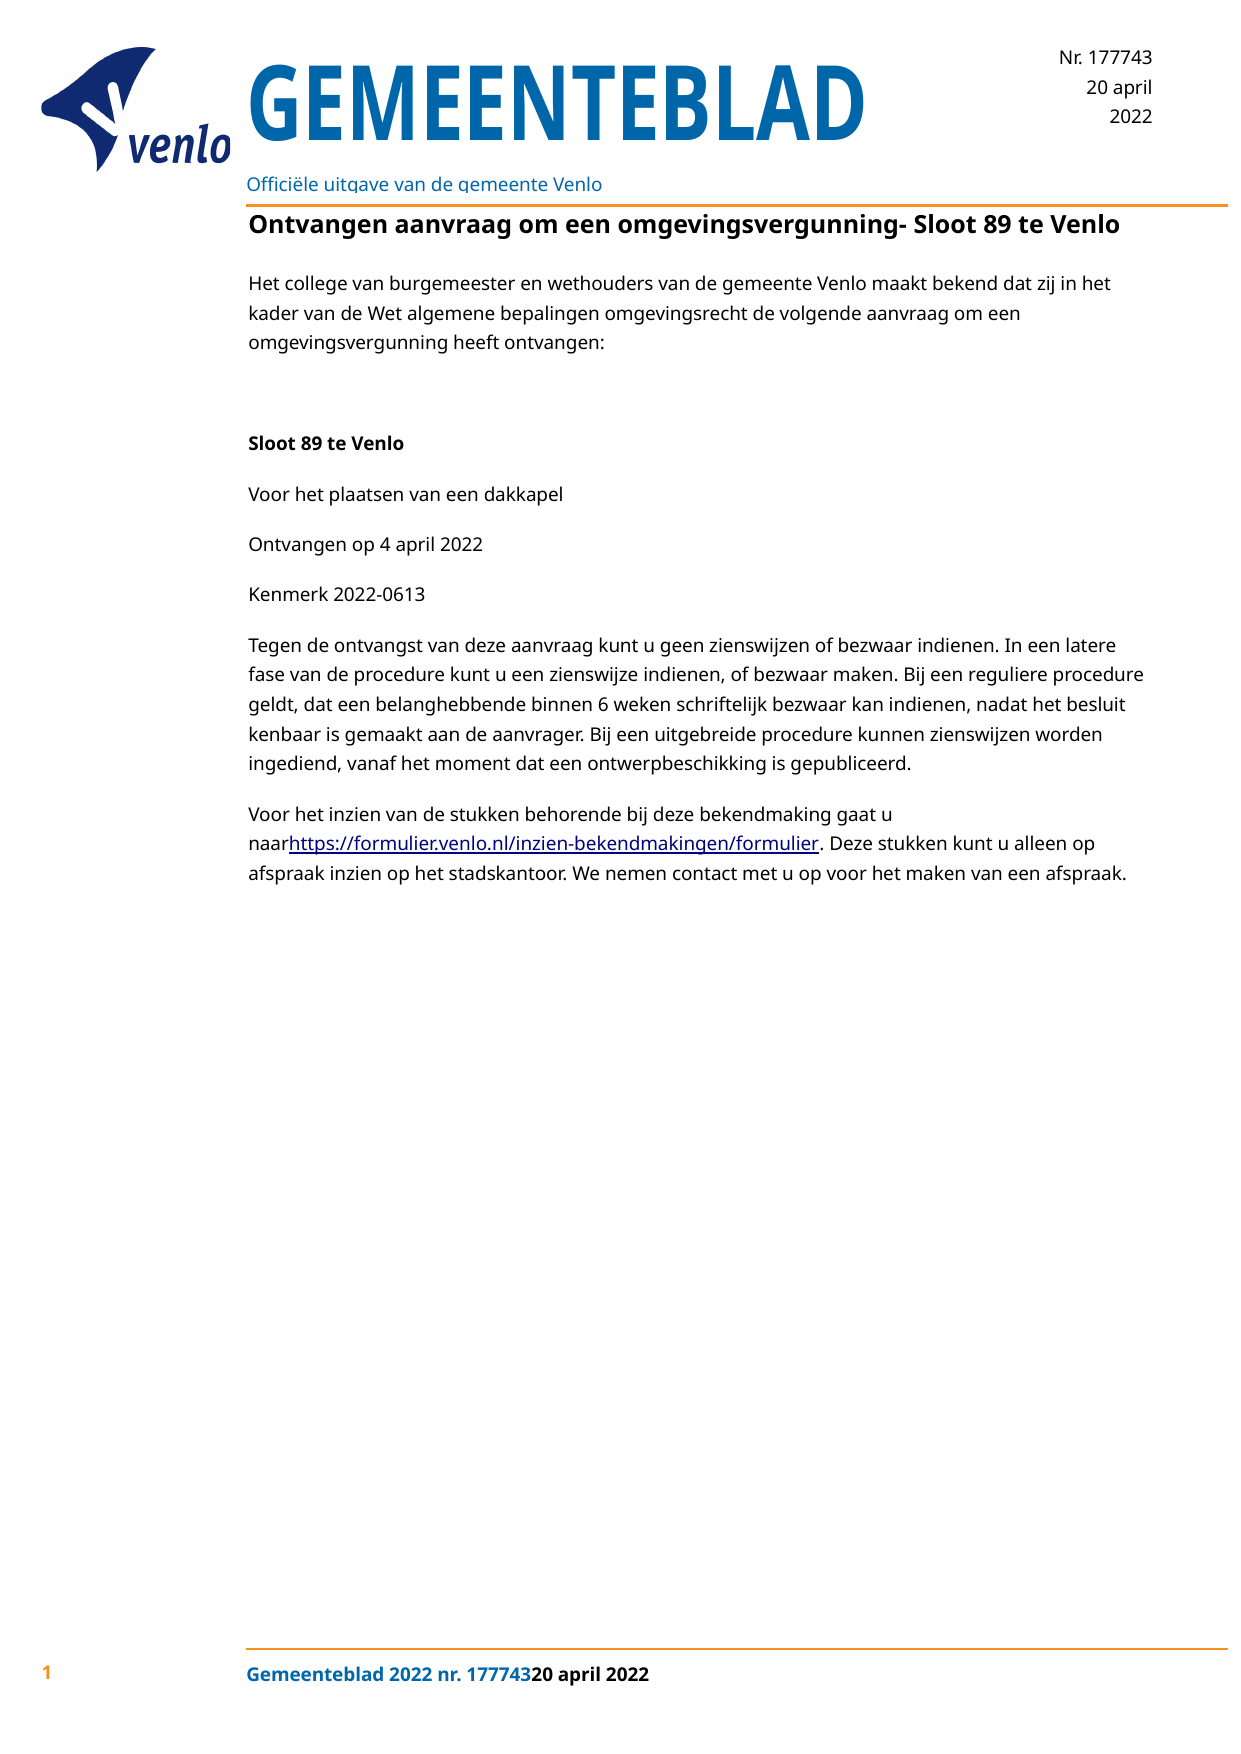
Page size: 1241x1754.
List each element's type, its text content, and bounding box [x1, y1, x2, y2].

text Het college van burgemeester en wethouders van de gemeente Venlo maakt bekend dat zij in het kader van de Wet algemene bepalingen omgevingsrecht de volgende aanvraag om een omgevingsvergunning heeft ontvangen: [248, 270, 1152, 355]
picture [41, 47, 231, 172]
text Sloot 89 te Venlo [248, 430, 1152, 456]
text Voor het inzien van de stukken behorende bij deze bekendmaking gaat u naarhttps://formulier.venlo.nl/inzien-bekendmakingen/formulier. Deze stukken kunt u alleen op afspraak inzien op het stadskantoor. We nemen contact met u op voor het maken van een afspraak. [248, 801, 1152, 886]
text Ontvangen aanvraag om een omgevingsvergunning- Sloot 89 te Venlo [248, 207, 1152, 241]
text Kenmerk 2022-0613 [248, 582, 1152, 607]
text Tegen de ontvangst van deze aanvraag kunt u geen zienswijzen of bezwaar indienen. In een latere fase van de procedure kunt u een zienswijze indienen, of bezwaar maken. Bij een reguliere procedure geldt, dat een belanghebbende binnen 6 weken schriftelijk bezwaar kan indienen, nadat het besluit kenbaar is gemaakt aan de aanvrager. Bij een uitgebreide procedure kunnen zienswijzen worden ingediend, vanaf het moment dat een ontwerpbeschikking is gepubliceerd. [248, 632, 1152, 776]
text Ontvangen op 4 april 2022 [248, 531, 1152, 557]
text Voor het plaatsen van een dakkapel [248, 481, 1152, 506]
